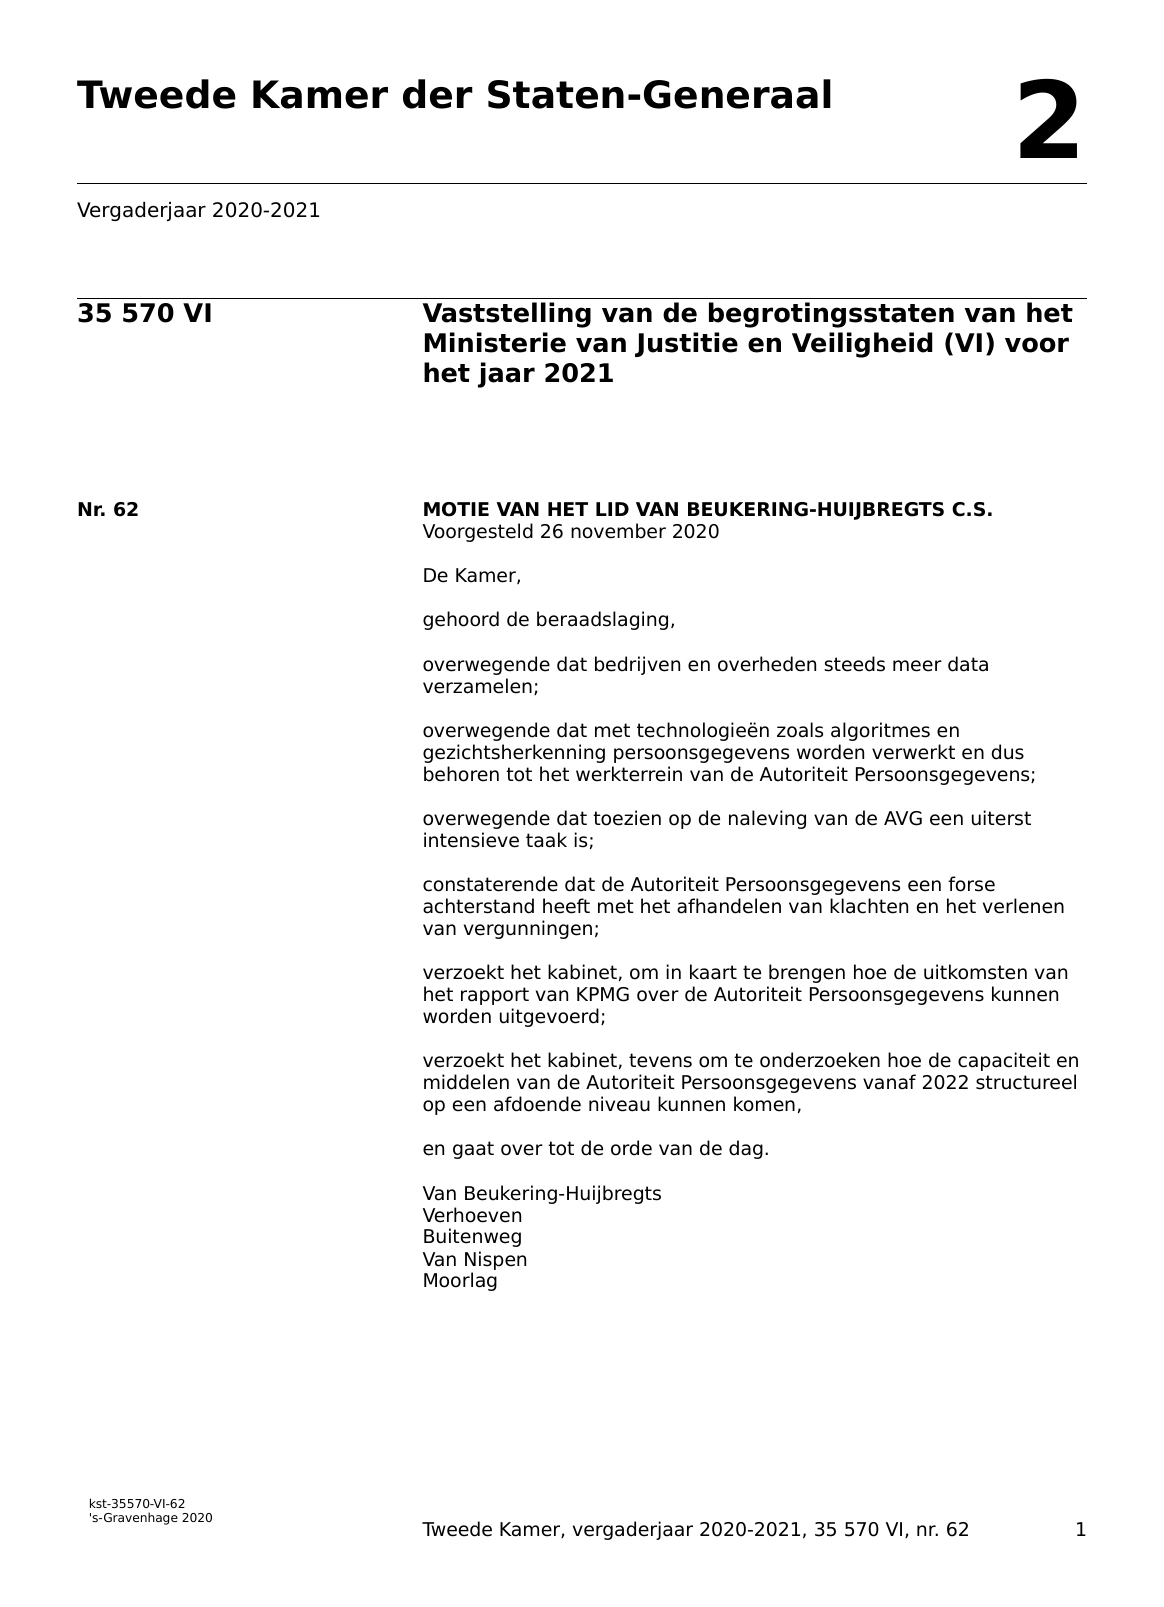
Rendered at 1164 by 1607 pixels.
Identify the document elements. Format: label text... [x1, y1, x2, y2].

text verzoekt het kabinet, tevens om te onderzoeken hoe de capaciteit en middelen van de Autoriteit Persoonsgegevens vanaf 2022 structureel op een afdoende niveau kunnen komen, [422, 1050, 1087, 1116]
subtitle Nr. 62 MOTIE VAN HET LID VAN BEUKERING-HUIJBREGTS C.S. [77, 499, 1087, 521]
text overwegende dat bedrijven en overheden steeds meer data verzamelen; [422, 653, 1087, 697]
text Buitenweg [422, 1226, 1087, 1248]
text overwegende dat met technologieën zoals algoritmes en gezichtsherkenning persoonsgegevens worden verwerkt en dus behoren tot het werkterrein van de Autoriteit Persoonsgegevens; [422, 720, 1087, 786]
text Voorgesteld 26 november 2020 [422, 521, 1087, 543]
text overwegende dat toezien op de naleving van de AVG een uiterst intensieve taak is; [422, 808, 1087, 852]
text De Kamer, [422, 565, 1087, 587]
text en gaat over tot de orde van de dag. [422, 1138, 1087, 1160]
text Moorlag [422, 1270, 1087, 1292]
text Verhoeven [422, 1204, 1087, 1226]
text kst-35570-VI-62 [88, 1497, 323, 1511]
text gehoord de beraadslaging, [422, 609, 1087, 631]
subtitle 35 570 VI Vaststelling van de begrotingsstaten van het Ministerie van Justitie en Veiligheid (VI) voor het jaar 2021 [77, 299, 1087, 388]
text 's-Gravenhage 2020 [88, 1511, 323, 1525]
text Van Nispen [422, 1248, 1087, 1270]
text Van Beukering-Huijbregts [422, 1182, 1087, 1204]
text verzoekt het kabinet, om in kaart te brengen hoe de uitkomsten van het rapport van KPMG over de Autoriteit Persoonsgegevens kunnen worden uitgevoerd; [422, 962, 1087, 1028]
table_header 2 [886, 59, 1087, 183]
table_cell Vergaderjaar 2020-2021 [77, 184, 1087, 298]
text constaterende dat de Autoriteit Persoonsgegevens een forse achterstand heeft met het afhandelen van klachten en het verlenen van vergunningen; [422, 874, 1087, 940]
table_header Tweede Kamer der Staten-Generaal [77, 59, 886, 183]
